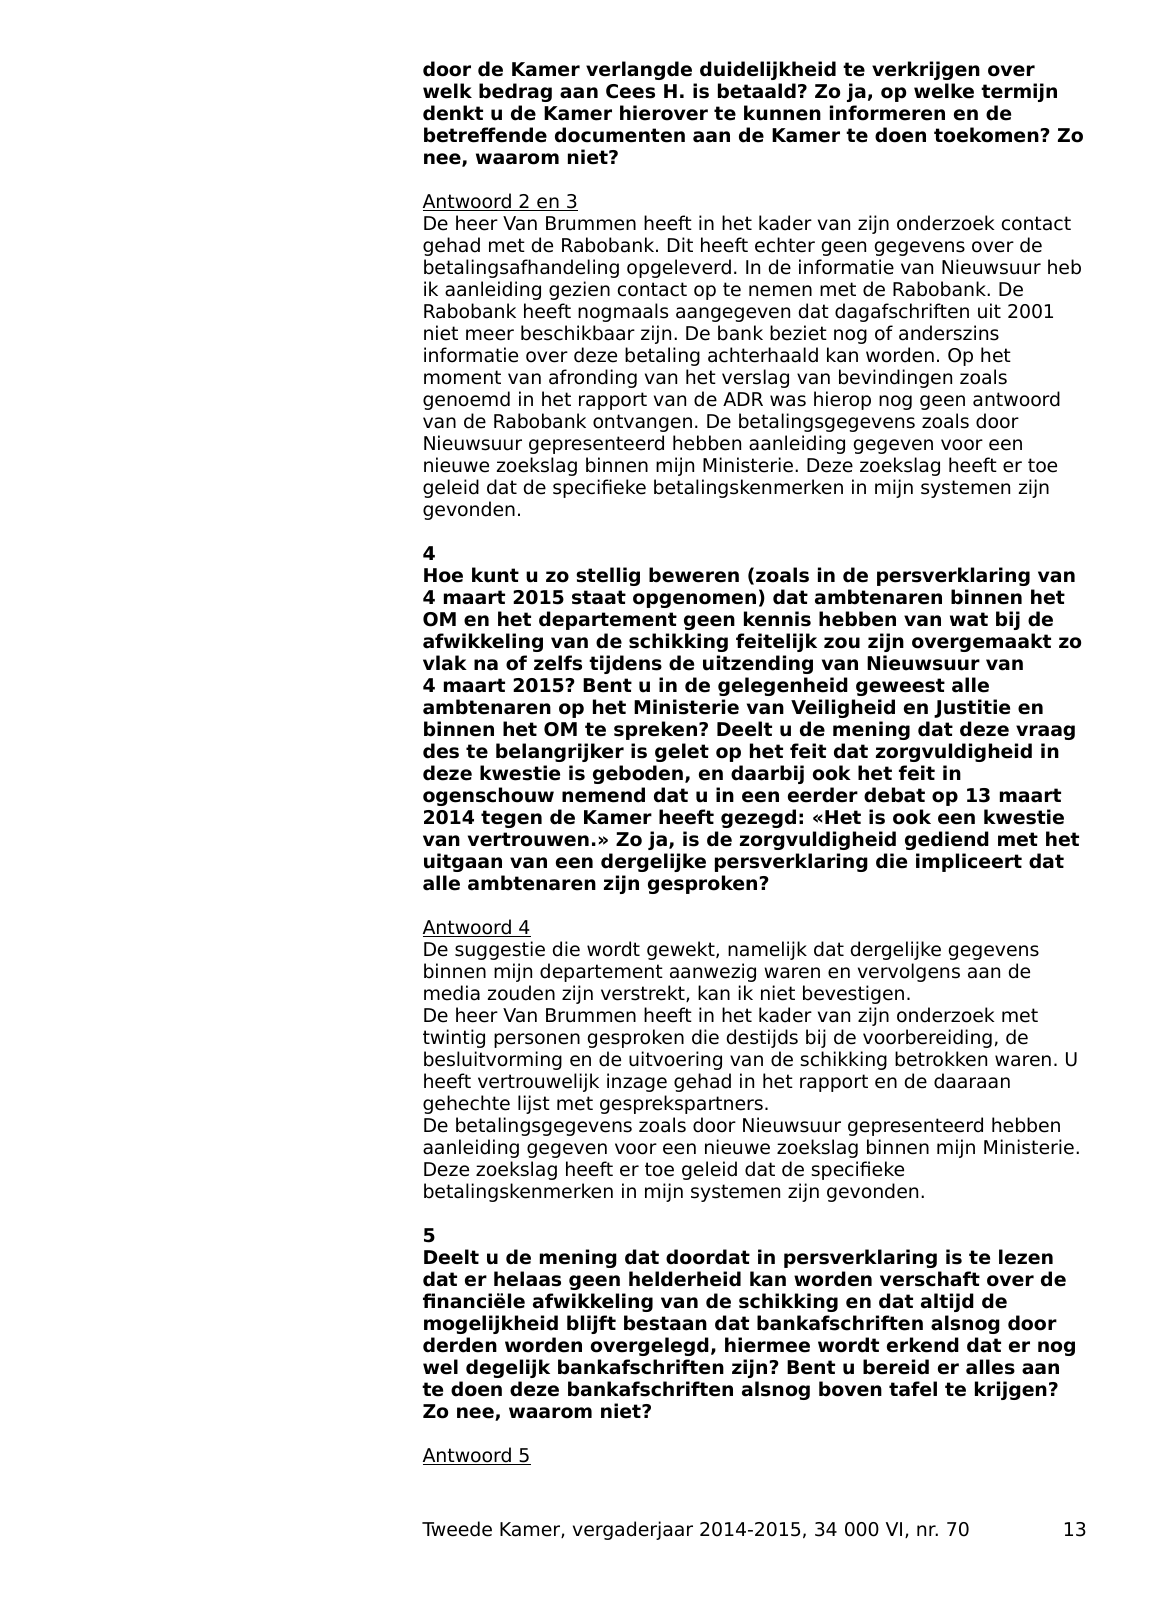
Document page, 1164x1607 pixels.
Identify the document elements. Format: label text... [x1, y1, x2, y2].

text 4 [422, 543, 1087, 565]
text De betalingsgegevens zoals door Nieuwsuur gepresenteerd hebben aanleiding gegeven voor een nieuwe zoekslag binnen mijn Ministerie. Deze zoekslag heeft er toe geleid dat de specifieke betalingskenmerken in mijn systemen zijn gevonden. [422, 1115, 1087, 1203]
text Hoe kunt u zo stellig beweren (zoals in de persverklaring van 4 maart 2015 staat opgenomen) dat ambtenaren binnen het OM en het departement geen kennis hebben van wat bij de afwikkeling van de schikking feitelijk zou zijn overgemaakt zo vlak na of zelfs tijdens de uitzending van Nieuwsuur van 4 maart 2015? Bent u in de gelegenheid geweest alle ambtenaren op het Ministerie van Veiligheid en Justitie en binnen het OM te spreken? Deelt u de mening dat deze vraag des te belangrijker is gelet op het feit dat zorgvuldigheid in deze kwestie is geboden, en daarbij ook het feit in ogenschouw nemend dat u in een eerder debat op 13 maart 2014 tegen de Kamer heeft gezegd: «Het is ook een kwestie van vertrouwen.» Zo ja, is de zorgvuldigheid gediend met het uitgaan van een dergelijke persverklaring die impliceert dat alle ambtenaren zijn gesproken? [422, 565, 1087, 895]
text Antwoord 5 [422, 1445, 1087, 1467]
text De heer Van Brummen heeft in het kader van zijn onderzoek contact gehad met de Rabobank. Dit heeft echter geen gegevens over de betalingsafhandeling opgeleverd. In de informatie van Nieuwsuur heb ik aanleiding gezien contact op te nemen met de Rabobank. De Rabobank heeft nogmaals aangegeven dat dagafschriften uit 2001 niet meer beschikbaar zijn. De bank beziet nog of anderszins informatie over deze betaling achterhaald kan worden. Op het moment van afronding van het verslag van bevindingen zoals genoemd in het rapport van de ADR was hierop nog geen antwoord van de Rabobank ontvangen. De betalingsgegevens zoals door Nieuwsuur gepresenteerd hebben aanleiding gegeven voor een nieuwe zoekslag binnen mijn Ministerie. Deze zoekslag heeft er toe geleid dat de specifieke betalingskenmerken in mijn systemen zijn gevonden. [422, 213, 1087, 521]
text door de Kamer verlangde duidelijkheid te verkrijgen over welk bedrag aan Cees H. is betaald? Zo ja, op welke termijn denkt u de Kamer hierover te kunnen informeren en de betreffende documenten aan de Kamer te doen toekomen? Zo nee, waarom niet? [422, 59, 1087, 169]
text Antwoord 4 [422, 917, 1087, 939]
text Antwoord 2 en 3 [422, 191, 1087, 213]
text Deelt u de mening dat doordat in persverklaring is te lezen dat er helaas geen helderheid kan worden verschaft over de financiële afwikkeling van de schikking en dat altijd de mogelijkheid blijft bestaan dat bankafschriften alsnog door derden worden overgelegd, hiermee wordt erkend dat er nog wel degelijk bankafschriften zijn? Bent u bereid er alles aan te doen deze bankafschriften alsnog boven tafel te krijgen? Zo nee, waarom niet? [422, 1247, 1087, 1423]
text De suggestie die wordt gewekt, namelijk dat dergelijke gegevens binnen mijn departement aanwezig waren en vervolgens aan de media zouden zijn verstrekt, kan ik niet bevestigen. [422, 939, 1087, 1005]
text De heer Van Brummen heeft in het kader van zijn onderzoek met twintig personen gesproken die destijds bij de voorbereiding, de besluitvorming en de uitvoering van de schikking betrokken waren. U heeft vertrouwelijk inzage gehad in het rapport en de daaraan gehechte lijst met gesprekspartners. [422, 1005, 1087, 1115]
text 5 [422, 1225, 1087, 1247]
